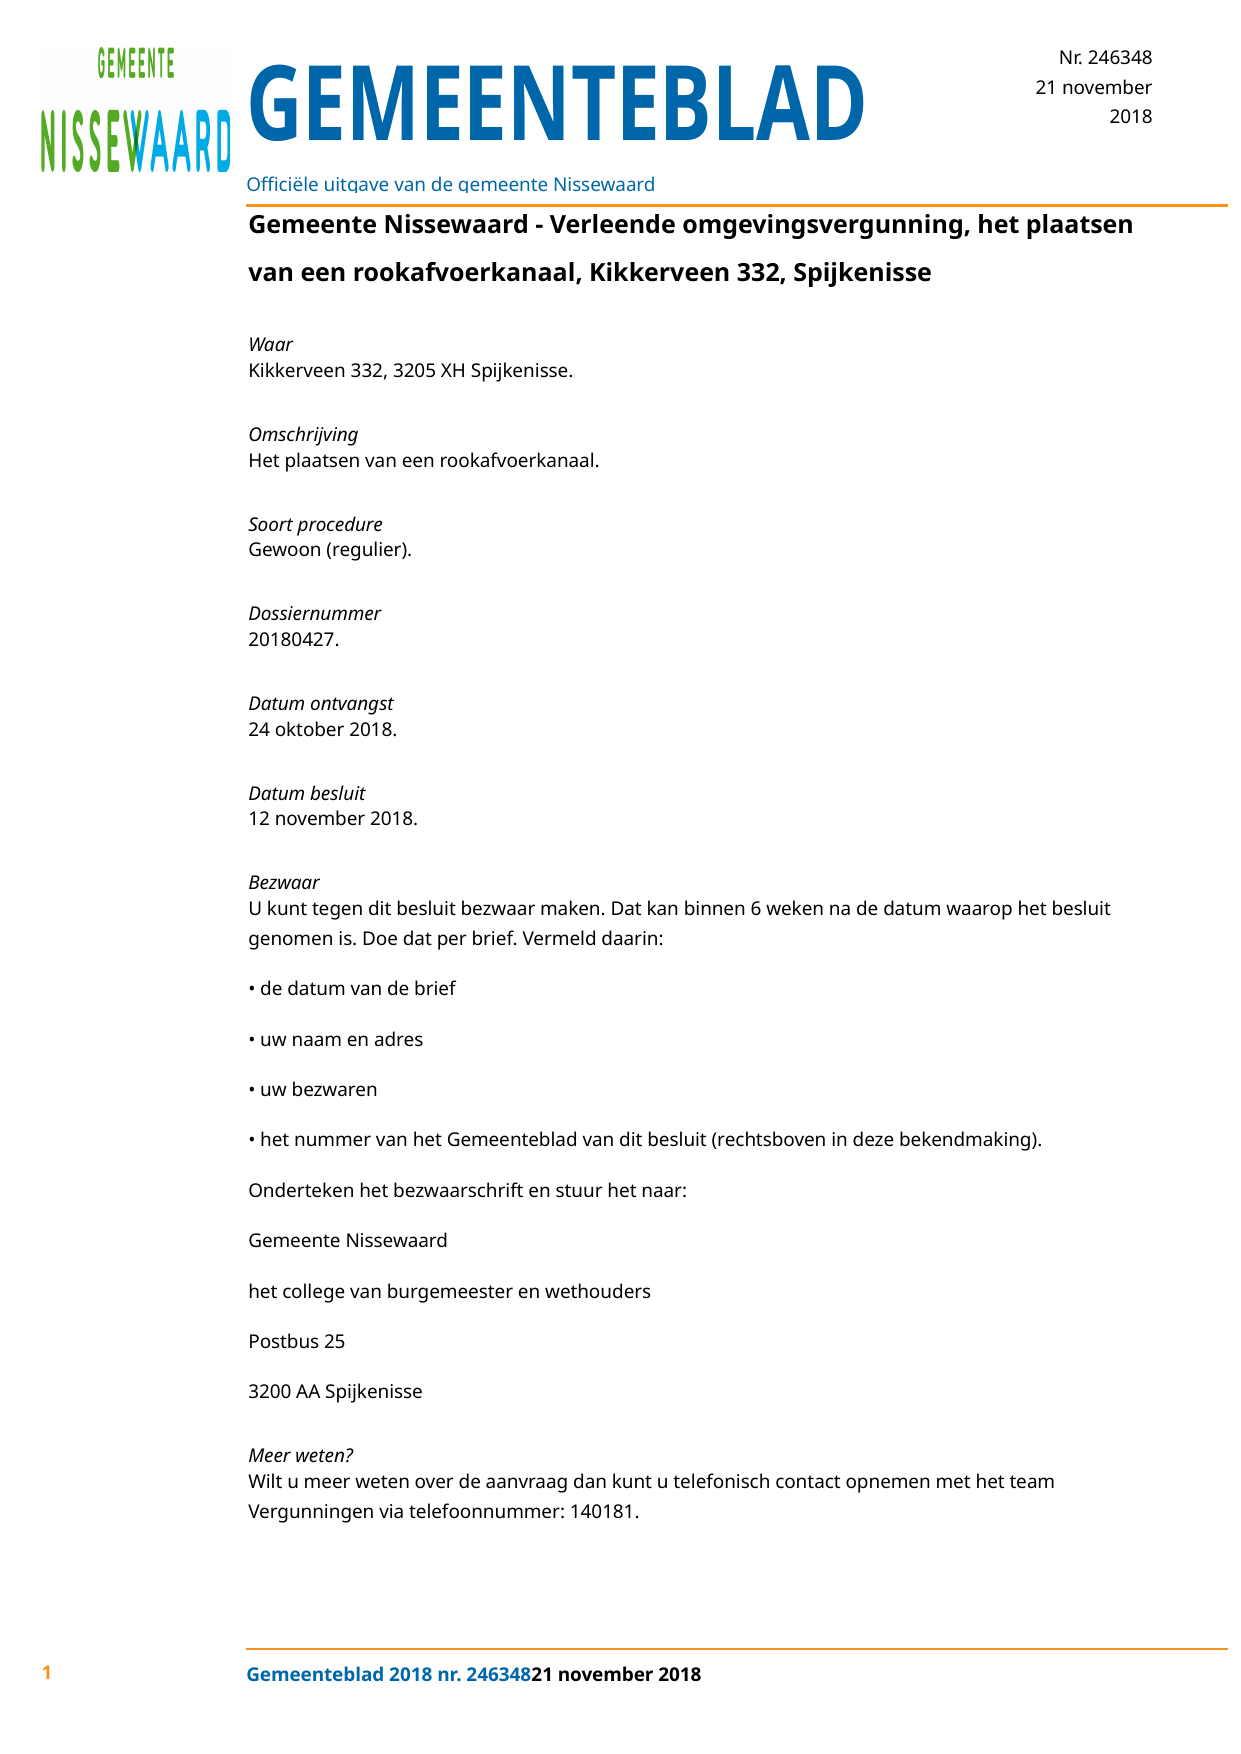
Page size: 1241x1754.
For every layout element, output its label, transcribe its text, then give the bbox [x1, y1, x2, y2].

text Gemeente Nissewaard [248, 1227, 1152, 1253]
text Datum besluit [248, 780, 1152, 806]
text Soort procedure [248, 511, 1152, 537]
text Onderteken het bezwaarschrift en stuur het naar: [248, 1177, 1152, 1203]
text Kikkerveen 332, 3205 XH Spijkenisse. [248, 357, 1152, 383]
text 24 oktober 2018. [248, 716, 1152, 742]
text • het nummer van het Gemeenteblad van dit besluit (rechtsboven in deze bekendmaking). [248, 1127, 1152, 1152]
text Gemeente Nissewaard - Verleende omgevingsvergunning, het plaatsen van een rookafvoerkanaal, Kikkerveen 332, Spijkenisse [248, 207, 1152, 288]
text 3200 AA Spijkenisse [248, 1379, 1152, 1404]
text 20180427. [248, 626, 1152, 652]
text 12 november 2018. [248, 806, 1152, 831]
text het college van burgemeester en wethouders [248, 1278, 1152, 1303]
picture [154, 157, 165, 172]
picture [176, 157, 187, 172]
text Gewoon (regulier). [248, 537, 1152, 562]
text Het plaatsen van een rookafvoerkanaal. [248, 447, 1152, 473]
text Dossiernummer [248, 601, 1152, 626]
text Datum ontvangst [248, 690, 1152, 716]
text U kunt tegen dit besluit bezwaar maken. Dat kan binnen 6 weken na de datum waarop het besluit genomen is. Doe dat per brief. Vermeld daarin: [248, 895, 1152, 951]
picture [41, 47, 231, 172]
text Postbus 25 [248, 1328, 1152, 1354]
text • uw naam en adres [248, 1026, 1152, 1051]
text Waar [248, 331, 1152, 357]
text • de datum van de brief [248, 975, 1152, 1001]
text Wilt u meer weten over de aanvraag dan kunt u telefonisch contact opnemen met het team Vergunningen via telefoonnummer: 140181. [248, 1468, 1152, 1524]
text Omschrijving [248, 421, 1152, 447]
picture [200, 151, 206, 172]
text Meer weten? [248, 1443, 1152, 1468]
text • uw bezwaren [248, 1076, 1152, 1102]
picture [201, 122, 206, 138]
picture [222, 122, 227, 160]
text Bezwaar [248, 869, 1152, 895]
